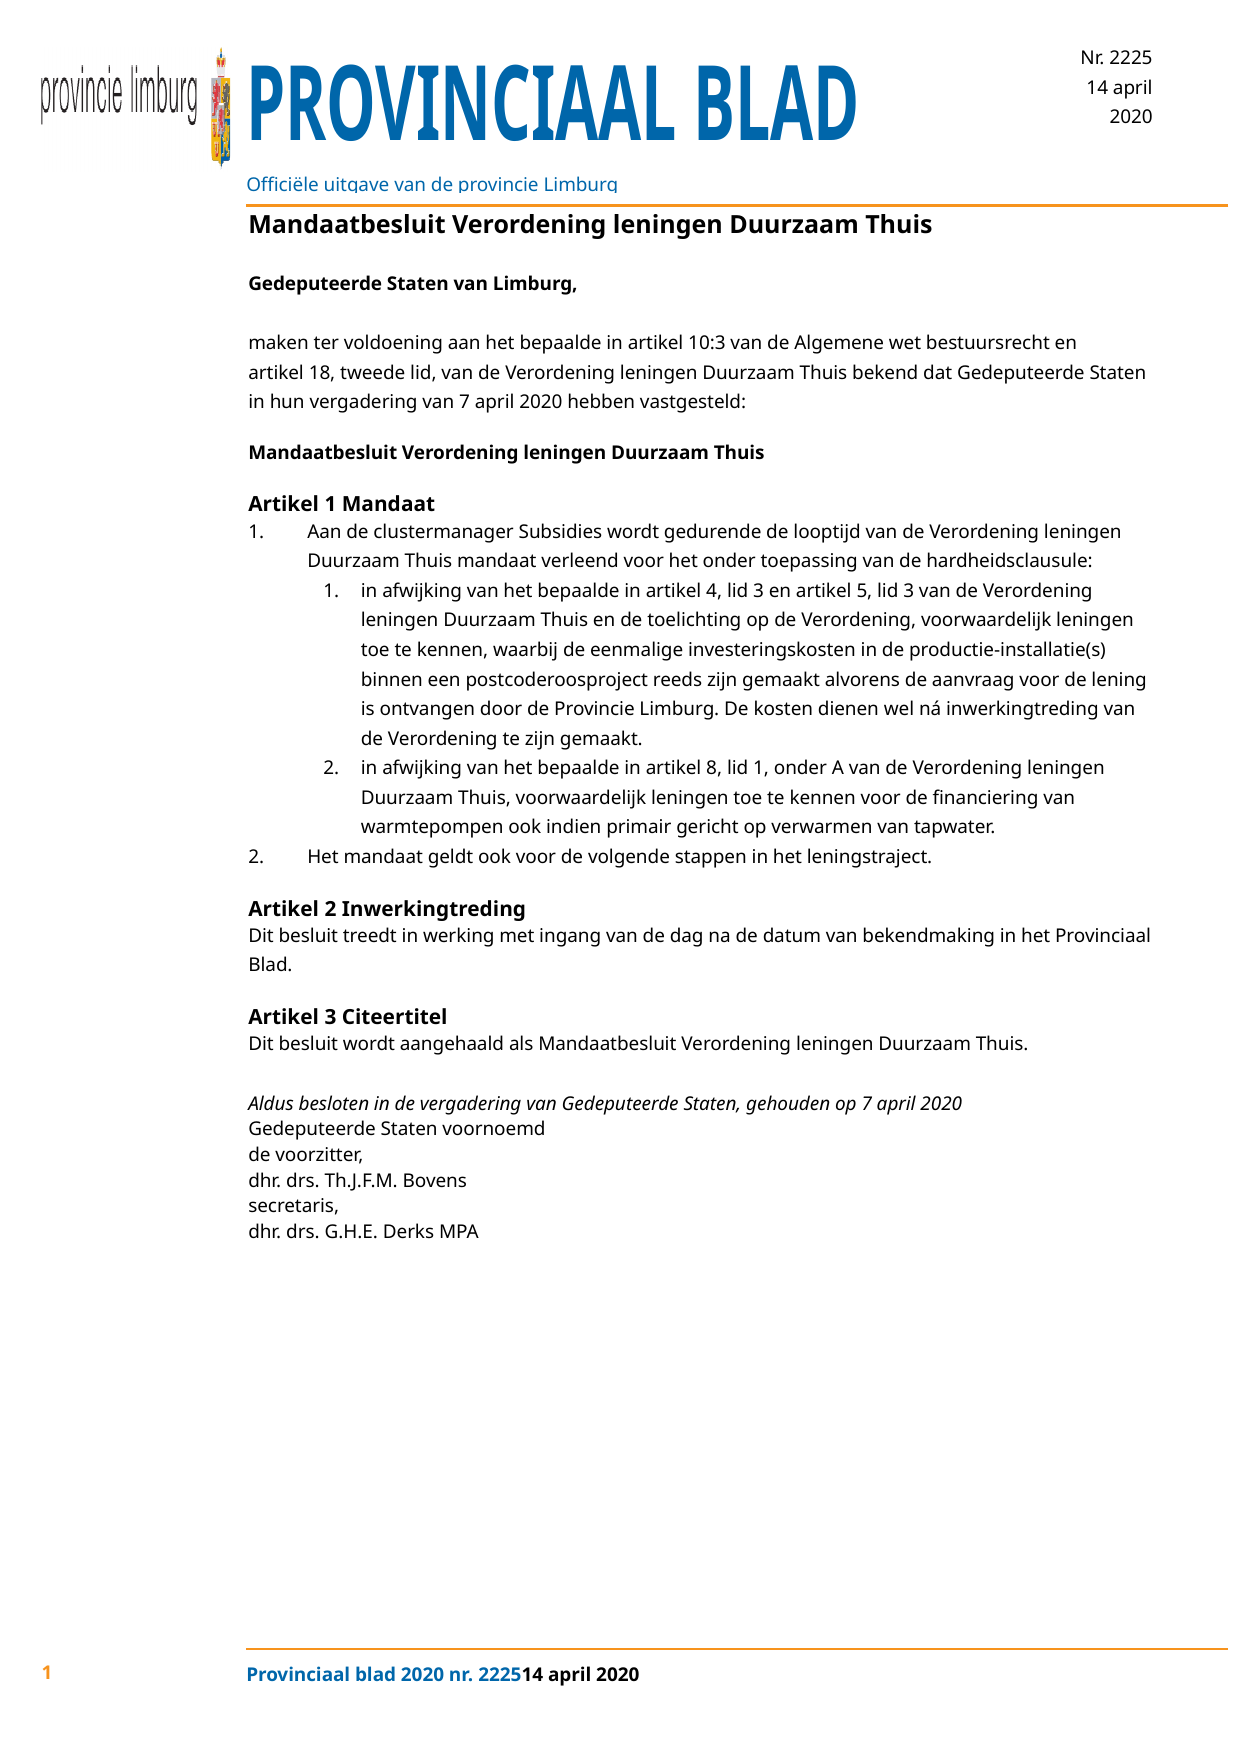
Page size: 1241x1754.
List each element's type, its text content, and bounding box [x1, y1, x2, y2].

text Dit besluit treedt in werking met ingang van de dag na de datum van bekendmaking in het Provinciaal Blad. [248, 922, 1152, 977]
text maken ter voldoening aan het bepaalde in artikel 10:3 van de Algemene wet bestuursrecht en artikel 18, tweede lid, van de Verordening leningen Duurzaam Thuis bekend dat Gedeputeerde Staten in hun vergadering van 7 april 2020 hebben vastgesteld: [248, 329, 1152, 414]
text de voorzitter, [248, 1141, 1152, 1167]
text Aldus besloten in de vergadering van Gedeputeerde Staten, gehouden op 7 april 2020 [248, 1090, 1152, 1115]
text Mandaatbesluit Verordening leningen Duurzaam Thuis [248, 207, 1152, 241]
list in afwijking van het bepaalde in artikel 8, lid 1, onder A van de Verordening leningen Duurzaam Thuis, voorwaardelijk leningen toe te kennen voor de financiering van warmtepompen ook indien primair gericht op verwarmen van tapwater. [323, 754, 1152, 839]
text Artikel 2 Inwerkingtreding [248, 894, 1152, 922]
text Dit besluit wordt aangehaald als Mandaatbesluit Verordening leningen Duurzaam Thuis. [248, 1031, 1152, 1056]
text Artikel 3 Citeertitel [248, 1002, 1152, 1031]
text Gedeputeerde Staten voornoemd [248, 1115, 1152, 1141]
text dhr. drs. G.H.E. Derks MPA [248, 1218, 1152, 1244]
text Artikel 1 Mandaat [248, 489, 1152, 518]
list in afwijking van het bepaalde in artikel 4, lid 3 en artikel 5, lid 3 van de Verordening leningen Duurzaam Thuis en de toelichting op de Verordening, voorwaardelijk leningen toe te kennen, waarbij de eenmalige investeringskosten in de productie-installatie(s) binnen een postcoderoosproject reeds zijn gemaakt alvorens de aanvraag voor de lening is ontvangen door de Provincie Limburg. De kosten dienen wel ná inwerkingtreding van de Verordening te zijn gemaakt. [323, 577, 1152, 751]
text secretaris, [248, 1193, 1152, 1218]
text dhr. drs. Th.J.F.M. Bovens [248, 1167, 1152, 1193]
picture [41, 47, 231, 172]
text Mandaatbesluit Verordening leningen Duurzaam Thuis [248, 439, 1152, 465]
list Aan de clustermanager Subsidies wordt gedurende de looptijd van de Verordening leningen Duurzaam Thuis mandaat verleend voor het onder toepassing van de hardheidsclausule: [248, 518, 1152, 573]
list Het mandaat geldt ook voor de volgende stappen in het leningstraject. [248, 843, 1152, 869]
text Gedeputeerde Staten van Limburg, [248, 270, 1152, 296]
